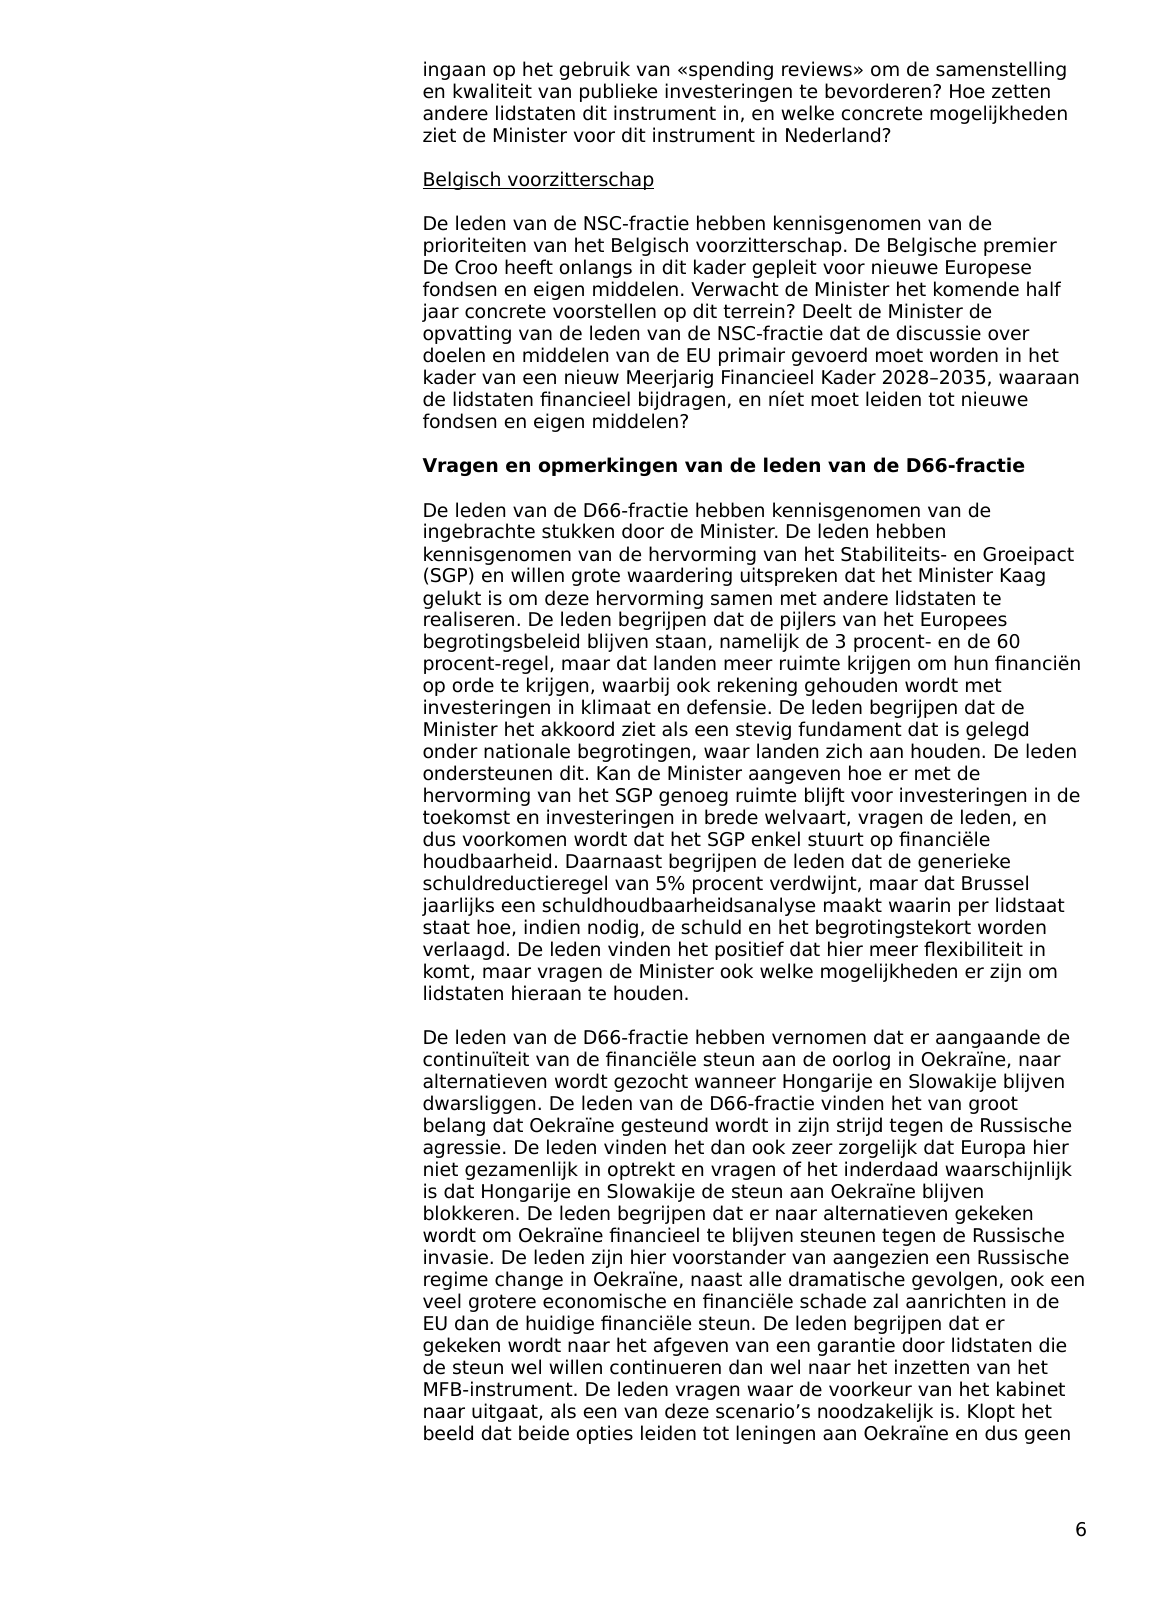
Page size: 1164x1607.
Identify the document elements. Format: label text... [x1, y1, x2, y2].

subtitle Belgisch voorzitterschap [422, 169, 1087, 191]
text De leden van de D66-fractie hebben kennisgenomen van de ingebrachte stukken door de Minister. De leden hebben kennisgenomen van de hervorming van het Stabiliteits- en Groeipact (SGP) en willen grote waardering uitspreken dat het Minister Kaag gelukt is om deze hervorming samen met andere lidstaten te realiseren. De leden begrijpen dat de pijlers van het Europees begrotingsbeleid blijven staan, namelijk de 3 procent- en de 60 procent-regel, maar dat landen meer ruimte krijgen om hun financiën op orde te krijgen, waarbij ook rekening gehouden wordt met investeringen in klimaat en defensie. De leden begrijpen dat de Minister het akkoord ziet als een stevig fundament dat is gelegd onder nationale begrotingen, waar landen zich aan houden. De leden ondersteunen dit. Kan de Minister aangeven hoe er met de hervorming van het SGP genoeg ruimte blijft voor investeringen in de toekomst en investeringen in brede welvaart, vragen de leden, en dus voorkomen wordt dat het SGP enkel stuurt op financiële houdbaarheid. Daarnaast begrijpen de leden dat de generieke schuldreductieregel van 5% procent verdwijnt, maar dat Brussel jaarlijks een schuldhoudbaarheidsanalyse maakt waarin per lidstaat staat hoe, indien nodig, de schuld en het begrotingstekort worden verlaagd. De leden vinden het positief dat hier meer flexibiliteit in komt, maar vragen de Minister ook welke mogelijkheden er zijn om lidstaten hieraan te houden. [422, 499, 1087, 1005]
text ingaan op het gebruik van «spending reviews» om de samenstelling en kwaliteit van publieke investeringen te bevorderen? Hoe zetten andere lidstaten dit instrument in, en welke concrete mogelijkheden ziet de Minister voor dit instrument in Nederland? [422, 59, 1087, 147]
text De leden van de NSC-fractie hebben kennisgenomen van de prioriteiten van het Belgisch voorzitterschap. De Belgische premier De Croo heeft onlangs in dit kader gepleit voor nieuwe Europese fondsen en eigen middelen. Verwacht de Minister het komende half jaar concrete voorstellen op dit terrein? Deelt de Minister de opvatting van de leden van de NSC-fractie dat de discussie over doelen en middelen van de EU primair gevoerd moet worden in het kader van een nieuw Meerjarig Financieel Kader 2028–2035, waaraan de lidstaten financieel bijdragen, en níet moet leiden tot nieuwe fondsen en eigen middelen? [422, 213, 1087, 433]
text De leden van de D66-fractie hebben vernomen dat er aangaande de continuïteit van de financiële steun aan de oorlog in Oekraïne, naar alternatieven wordt gezocht wanneer Hongarije en Slowakije blijven dwarsliggen. De leden van de D66-fractie vinden het van groot belang dat Oekraïne gesteund wordt in zijn strijd tegen de Russische agressie. De leden vinden het dan ook zeer zorgelijk dat Europa hier niet gezamenlijk in optrekt en vragen of het inderdaad waarschijnlijk is dat Hongarije en Slowakije de steun aan Oekraïne blijven blokkeren. De leden begrijpen dat er naar alternatieven gekeken wordt om Oekraïne financieel te blijven steunen tegen de Russische invasie. De leden zijn hier voorstander van aangezien een Russische regime change in Oekraïne, naast alle dramatische gevolgen, ook een veel grotere economische en financiële schade zal aanrichten in de EU dan de huidige financiële steun. De leden begrijpen dat er gekeken wordt naar het afgeven van een garantie door lidstaten die de steun wel willen continueren dan wel naar het inzetten van het MFB-instrument. De leden vragen waar de voorkeur van het kabinet naar uitgaat, als een van deze scenario’s noodzakelijk is. Klopt het beeld dat beide opties leiden tot leningen aan Oekraïne en dus geen [422, 1027, 1087, 1445]
subtitle Vragen en opmerkingen van de leden van de D66-fractie [422, 455, 1087, 477]
